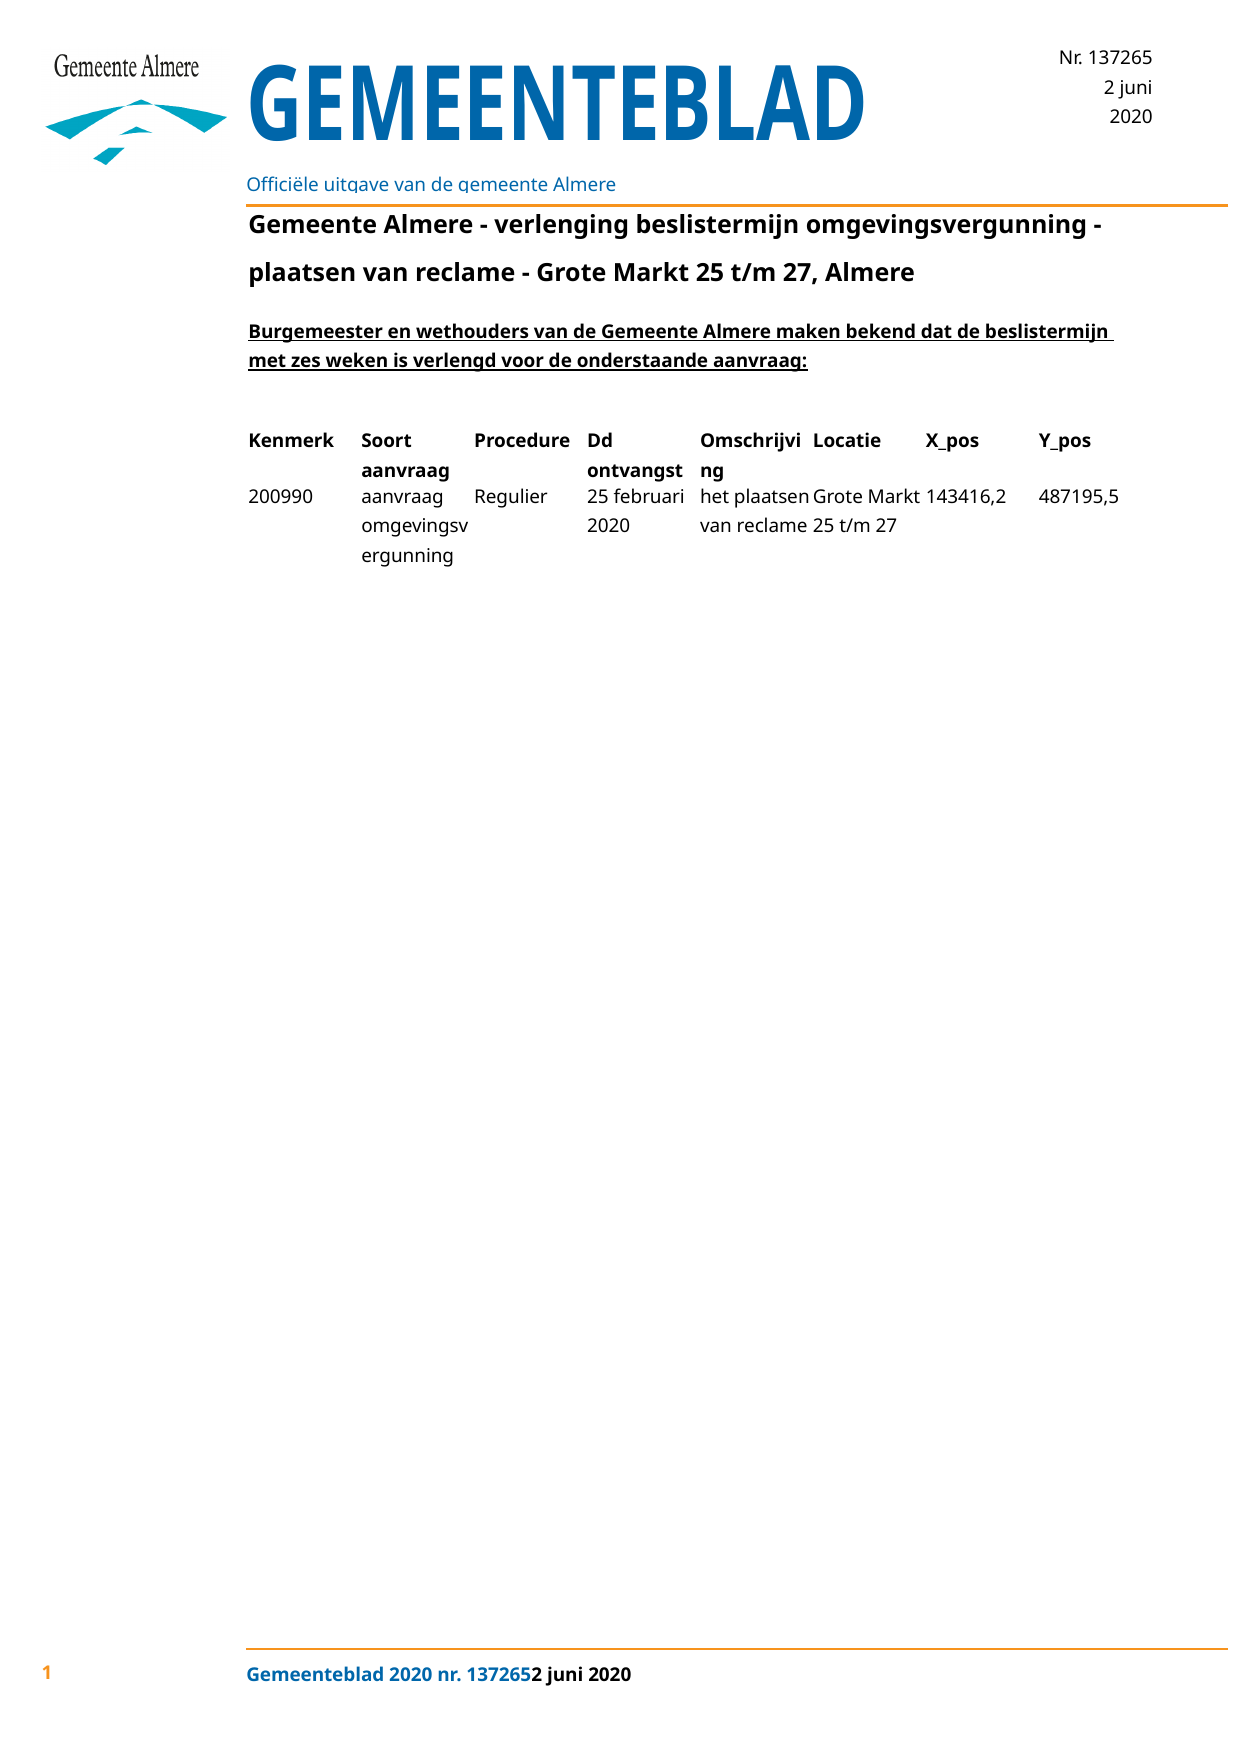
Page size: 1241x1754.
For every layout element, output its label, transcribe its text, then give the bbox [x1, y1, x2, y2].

table_header Omschrijving [700, 428, 813, 483]
table_cell 200990 [248, 483, 361, 568]
table_cell 25 februari 2020 [587, 483, 700, 568]
table_cell Regulier [474, 483, 587, 568]
table_header Dd ontvangst [587, 428, 700, 483]
table_header X_pos [926, 428, 1038, 483]
table_cell Grote Markt 25 t/m 27 [813, 483, 926, 568]
table_cell aanvraag omgevingsvergunning [361, 483, 474, 568]
table_header Locatie [813, 428, 926, 483]
picture [41, 47, 231, 172]
table_header Y_pos [1039, 428, 1152, 483]
table_header Soort aanvraag [361, 428, 474, 483]
table_cell het plaatsen van reclame [700, 483, 813, 568]
table_header Procedure [474, 428, 587, 483]
table_cell 143416,2 [926, 483, 1038, 568]
text Burgemeester en wethouders van de Gemeente Almere maken bekend dat de beslistermijn met zes weken is verlengd voor de onderstaande aanvraag: [248, 318, 1152, 373]
table_header Kenmerk [248, 428, 361, 483]
table_cell 487195,5 [1039, 483, 1152, 568]
text Gemeente Almere - verlenging beslistermijn omgevingsvergunning - plaatsen van reclame - Grote Markt 25 t/m 27, Almere [248, 207, 1152, 288]
